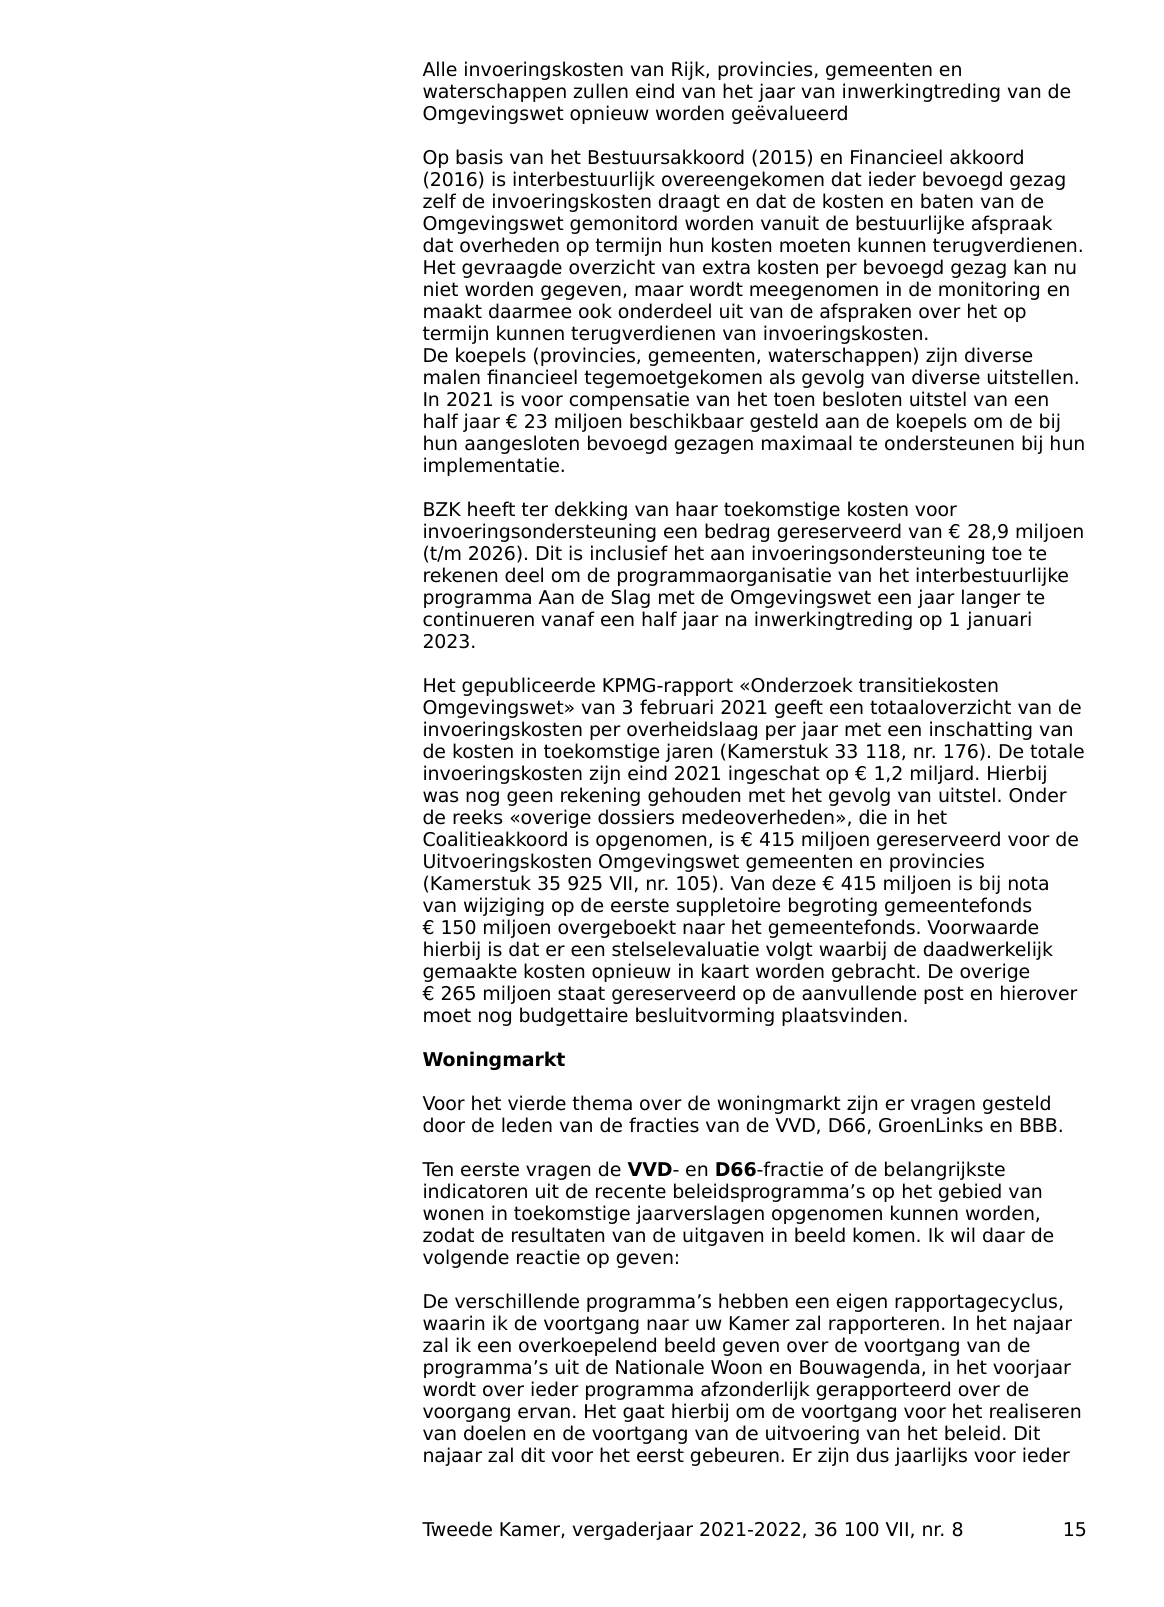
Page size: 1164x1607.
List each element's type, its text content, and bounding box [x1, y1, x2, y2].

text BZK heeft ter dekking van haar toekomstige kosten voor invoeringsondersteuning een bedrag gereserveerd van € 28,9 miljoen (t/m 2026). Dit is inclusief het aan invoeringsondersteuning toe te rekenen deel om de programmaorganisatie van het interbestuurlijke programma Aan de Slag met de Omgevingswet een jaar langer te continueren vanaf een half jaar na inwerkingtreding op 1 januari 2023. [422, 499, 1087, 653]
text De verschillende programma’s hebben een eigen rapportagecyclus, waarin ik de voortgang naar uw Kamer zal rapporteren. In het najaar zal ik een overkoepelend beeld geven over de voortgang van de programma’s uit de Nationale Woon en Bouwagenda, in het voorjaar wordt over ieder programma afzonderlijk gerapporteerd over de voorgang ervan. Het gaat hierbij om de voortgang voor het realiseren van doelen en de voortgang van de uitvoering van het beleid. Dit najaar zal dit voor het eerst gebeuren. Er zijn dus jaarlijks voor ieder [422, 1291, 1087, 1467]
text Voor het vierde thema over de woningmarkt zijn er vragen gesteld door de leden van de fracties van de VVD, D66, GroenLinks en BBB. [422, 1093, 1087, 1137]
text De koepels (provincies, gemeenten, waterschappen) zijn diverse malen financieel tegemoetgekomen als gevolg van diverse uitstellen. In 2021 is voor compensatie van het toen besloten uitstel van een half jaar € 23 miljoen beschikbaar gesteld aan de koepels om de bij hun aangesloten bevoegd gezagen maximaal te ondersteunen bij hun implementatie. [422, 345, 1087, 477]
text Het gepubliceerde KPMG-rapport «Onderzoek transitiekosten Omgevingswet» van 3 februari 2021 geeft een totaaloverzicht van de invoeringskosten per overheidslaag per jaar met een inschatting van de kosten in toekomstige jaren (Kamerstuk 33 118, nr. 176). De totale invoeringskosten zijn eind 2021 ingeschat op € 1,2 miljard. Hierbij was nog geen rekening gehouden met het gevolg van uitstel. Onder de reeks «overige dossiers medeoverheden», die in het Coalitieakkoord is opgenomen, is € 415 miljoen gereserveerd voor de Uitvoeringskosten Omgevingswet gemeenten en provincies (Kamerstuk 35 925 VII, nr. 105). Van deze € 415 miljoen is bij nota van wijziging op de eerste suppletoire begroting gemeentefonds € 150 miljoen overgeboekt naar het gemeentefonds. Voorwaarde hierbij is dat er een stelselevaluatie volgt waarbij de daadwerkelijk gemaakte kosten opnieuw in kaart worden gebracht. De overige € 265 miljoen staat gereserveerd op de aanvullende post en hierover moet nog budgettaire besluitvorming plaatsvinden. [422, 675, 1087, 1027]
text Op basis van het Bestuursakkoord (2015) en Financieel akkoord (2016) is interbestuurlijk overeengekomen dat ieder bevoegd gezag zelf de invoeringskosten draagt en dat de kosten en baten van de Omgevingswet gemonitord worden vanuit de bestuurlijke afspraak dat overheden op termijn hun kosten moeten kunnen terugverdienen. Het gevraagde overzicht van extra kosten per bevoegd gezag kan nu niet worden gegeven, maar wordt meegenomen in de monitoring en maakt daarmee ook onderdeel uit van de afspraken over het op termijn kunnen terugverdienen van invoeringskosten. [422, 147, 1087, 345]
text Alle invoeringskosten van Rijk, provincies, gemeenten en waterschappen zullen eind van het jaar van inwerkingtreding van de Omgevingswet opnieuw worden geëvalueerd [422, 59, 1087, 125]
subtitle Woningmarkt [422, 1049, 1087, 1071]
text Ten eerste vragen de VVD- en D66-fractie of de belangrijkste indicatoren uit de recente beleidsprogramma’s op het gebied van wonen in toekomstige jaarverslagen opgenomen kunnen worden, zodat de resultaten van de uitgaven in beeld komen. Ik wil daar de volgende reactie op geven: [422, 1159, 1087, 1269]
